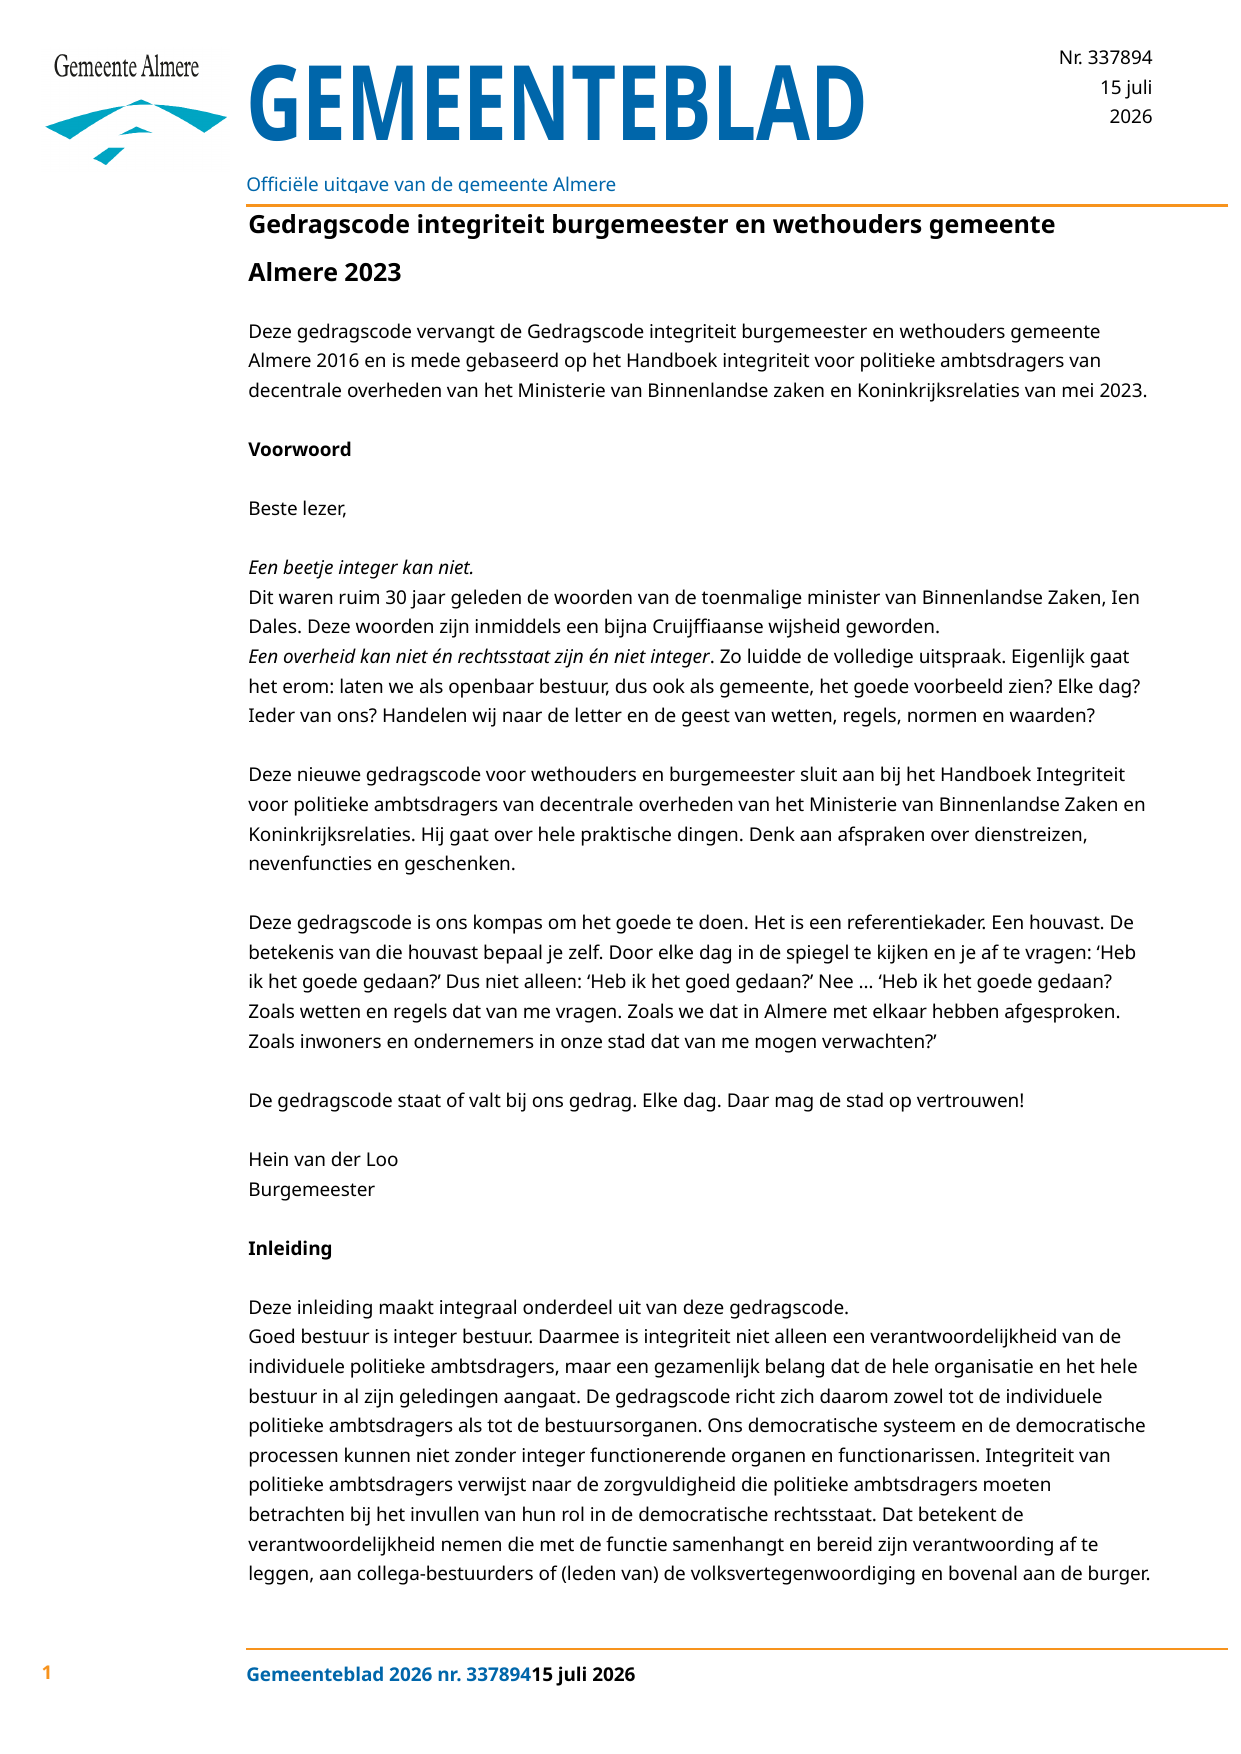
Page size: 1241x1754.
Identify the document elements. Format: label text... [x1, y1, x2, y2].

text Beste lezer, [248, 495, 1152, 521]
text Burgemeester [248, 1176, 1152, 1202]
text De gedragscode staat of valt bij ons gedrag. Elke dag. Daar mag de stad op vertrouwen! [248, 1087, 1152, 1113]
text Deze gedragscode vervangt de Gedragscode integriteit burgemeester en wethouders gemeente Almere 2016 en is mede gebaseerd op het Handboek integriteit voor politieke ambtsdragers van decentrale overheden van het Ministerie van Binnenlandse zaken en Koninkrijksrelaties van mei 2023. [248, 318, 1152, 403]
text Dit waren ruim 30 jaar geleden de woorden van de toenmalige minister van Binnenlandse Zaken, Ien Dales. Deze woorden zijn inmiddels een bijna Cruijffiaanse wijsheid geworden. [248, 584, 1152, 639]
text Een beetje integer kan niet. [248, 554, 1152, 580]
text Goed bestuur is integer bestuur. Daarmee is integriteit niet alleen een verantwoordelijkheid van de individuele politieke ambtsdragers, maar een gezamenlijk belang dat de hele organisatie en het hele bestuur in al zijn geledingen aangaat. De gedragscode richt zich daarom zowel tot de individuele politieke ambtsdragers als tot de bestuursorganen. Ons democratische systeem en de democratische processen kunnen niet zonder integer functionerende organen en functionarissen. Integriteit van politieke ambtsdragers verwijst naar de zorgvuldigheid die politieke ambtsdragers moeten betrachten bij het invullen van hun rol in de democratische rechtsstaat. Dat betekent de verantwoordelijkheid nemen die met de functie samenhangt en bereid zijn verantwoording af te leggen, aan collega-bestuurders of (leden van) de volksvertegenwoordiging en bovenal aan de burger. [248, 1324, 1152, 1586]
text Deze inleiding maakt integraal onderdeel uit van deze gedragscode. [248, 1294, 1152, 1320]
text Deze gedragscode is ons kompas om het goede te doen. Het is een referentiekader. Een houvast. De betekenis van die houvast bepaal je zelf. Door elke dag in de spiegel te kijken en je af te vragen: ‘Heb ik het goede gedaan?’ Dus niet alleen: ‘Heb ik het goed gedaan?’ Nee … ‘Heb ik het goede gedaan? Zoals wetten en regels dat van me vragen. Zoals we dat in Almere met elkaar hebben afgesproken. Zoals inwoners en ondernemers in onze stad dat van me mogen verwachten?’ [248, 909, 1152, 1054]
text Deze nieuwe gedragscode voor wethouders en burgemeester sluit aan bij het Handboek Integriteit voor politieke ambtsdragers van decentrale overheden van het Ministerie van Binnenlandse Zaken en Koninkrijksrelaties. Hij gaat over hele praktische dingen. Denk aan afspraken over dienstreizen, nevenfuncties en geschenken. [248, 762, 1152, 876]
text Een overheid kan niet én rechtsstaat zijn én niet integer. Zo luidde de volledige uitspraak. Eigenlijk gaat het erom: laten we als openbaar bestuur, dus ook als gemeente, het goede voorbeeld zien? Elke dag? Ieder van ons? Handelen wij naar de letter en de geest van wetten, regels, normen en waarden? [248, 643, 1152, 728]
text Voorwoord [248, 436, 1152, 462]
text Hein van der Loo [248, 1146, 1152, 1172]
text Inleiding [248, 1235, 1152, 1261]
text Gedragscode integriteit burgemeester en wethouders gemeente Almere 2023 [248, 207, 1152, 288]
picture [41, 47, 231, 172]
